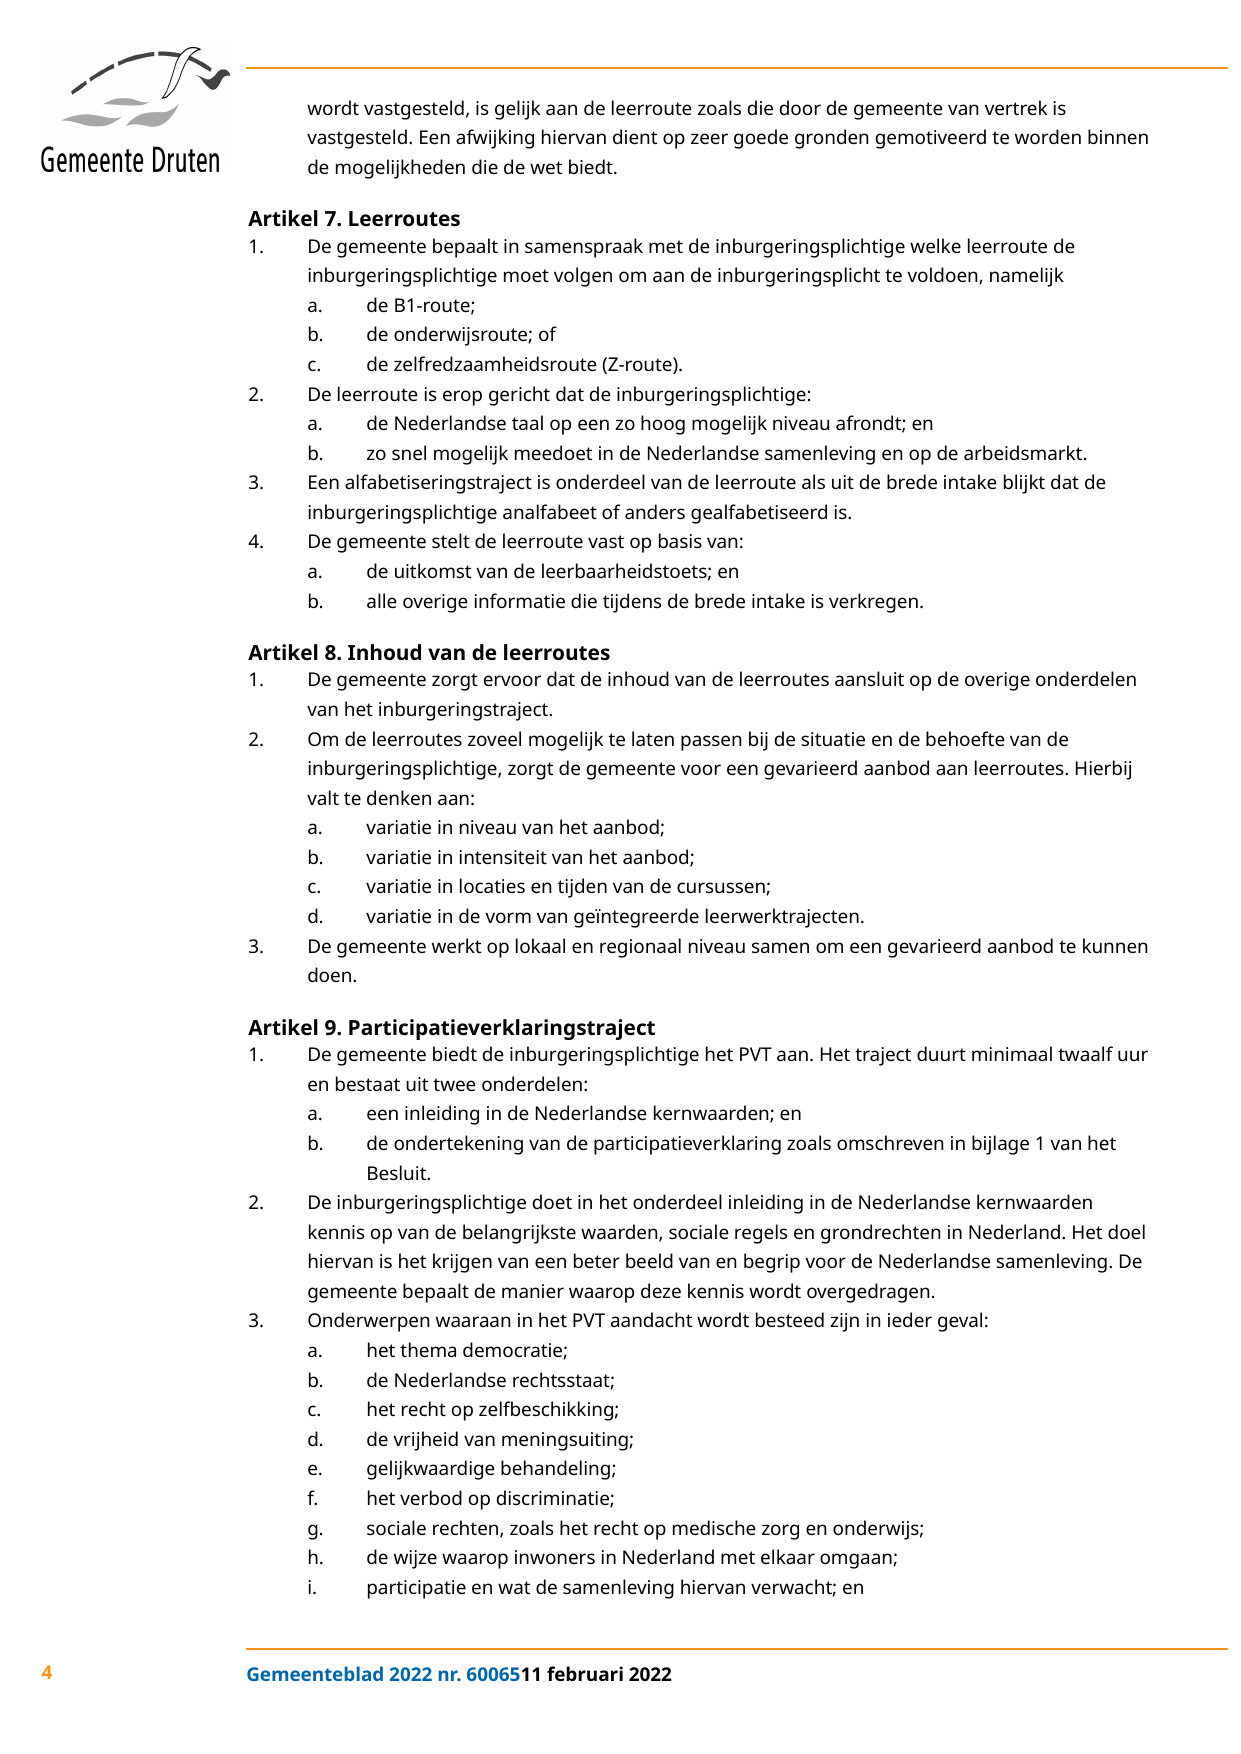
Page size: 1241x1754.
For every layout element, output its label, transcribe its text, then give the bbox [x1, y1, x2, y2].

list variatie in locaties en tijden van de cursussen; [307, 874, 1152, 899]
list De gemeente zorgt ervoor dat de inhoud van de leerroutes aansluit op de overige onderdelen van het inburgeringstraject. [248, 667, 1152, 722]
list de Nederlandse rechtsstaat; [307, 1367, 1152, 1392]
list sociale rechten, zoals het recht op medische zorg en onderwijs; [307, 1515, 1152, 1540]
list Een alfabetiseringstraject is onderdeel van de leerroute als uit de brede intake blijkt dat de inburgeringsplichtige analfabeet of anders gealfabetiseerd is. [248, 469, 1152, 525]
list De gemeente biedt de inburgeringsplichtige het PVT aan. Het traject duurt minimaal twaalf uur en bestaat uit twee onderdelen: [248, 1041, 1152, 1097]
list De leerroute is erop gericht dat de inburgeringsplichtige: [248, 381, 1152, 406]
list de zelfredzaamheidsroute (Z-route). [307, 351, 1152, 377]
list Onderwerpen waaraan in het PVT aandacht wordt besteed zijn in ieder geval: [248, 1308, 1152, 1333]
list variatie in niveau van het aanbod; [307, 814, 1152, 840]
list variatie in intensiteit van het aanbod; [307, 844, 1152, 870]
list wordt vastgesteld, is gelijk aan de leerroute zoals die door de gemeente van vertrek is vastgesteld. Een afwijking hiervan dient op zeer goede gronden gemotiveerd te worden binnen de mogelijkheden die de wet biedt. [248, 95, 1152, 180]
list alle overige informatie die tijdens de brede intake is verkregen. [307, 588, 1152, 613]
list de uitkomst van de leerbaarheidstoets; en [307, 558, 1152, 584]
list participatie en wat de samenleving hiervan verwacht; en [307, 1574, 1152, 1599]
list De inburgeringsplichtige doet in het onderdeel inleiding in de Nederlandse kernwaarden kennis op van de belangrijkste waarden, sociale regels en grondrechten in Nederland. Het doel hiervan is het krijgen van een beter beeld van en begrip voor de Nederlandse samenleving. De gemeente bepaalt de manier waarop deze kennis wordt overgedragen. [248, 1189, 1152, 1304]
text Artikel 7. Leerroutes [248, 204, 1152, 233]
list de vrijheid van meningsuiting; [307, 1426, 1152, 1452]
picture [41, 47, 231, 172]
list het thema democratie; [307, 1337, 1152, 1363]
list De gemeente bepaalt in samenspraak met de inburgeringsplichtige welke leerroute de inburgeringsplichtige moet volgen om aan de inburgeringsplicht te voldoen, namelijk [248, 233, 1152, 288]
list een inleiding in de Nederlandse kernwaarden; en [307, 1101, 1152, 1126]
list Om de leerroutes zoveel mogelijk te laten passen bij de situatie en de behoefte van de inburgeringsplichtige, zorgt de gemeente voor een gevarieerd aanbod aan leerroutes. Hierbij valt te denken aan: [248, 726, 1152, 811]
list de wijze waarop inwoners in Nederland met elkaar omgaan; [307, 1544, 1152, 1570]
list variatie in de vorm van geïntegreerde leerwerktrajecten. [307, 903, 1152, 929]
list het recht op zelfbeschikking; [307, 1396, 1152, 1422]
text Artikel 9. Participatieverklaringstraject [248, 1013, 1152, 1041]
list zo snel mogelijk meedoet in de Nederlandse samenleving en op de arbeidsmarkt. [307, 440, 1152, 466]
list het verbod op discriminatie; [307, 1485, 1152, 1511]
list de Nederlandse taal op een zo hoog mogelijk niveau afrondt; en [307, 410, 1152, 436]
list de B1-route; [307, 292, 1152, 318]
list De gemeente werkt op lokaal en regionaal niveau samen om een gevarieerd aanbod te kunnen doen. [248, 933, 1152, 988]
list de ondertekening van de participatieverklaring zoals omschreven in bijlage 1 van het Besluit. [307, 1130, 1152, 1185]
list gelijkwaardige behandeling; [307, 1456, 1152, 1481]
text Artikel 8. Inhoud van de leerroutes [248, 638, 1152, 667]
list De gemeente stelt de leerroute vast op basis van: [248, 529, 1152, 554]
list de onderwijsroute; of [307, 322, 1152, 347]
